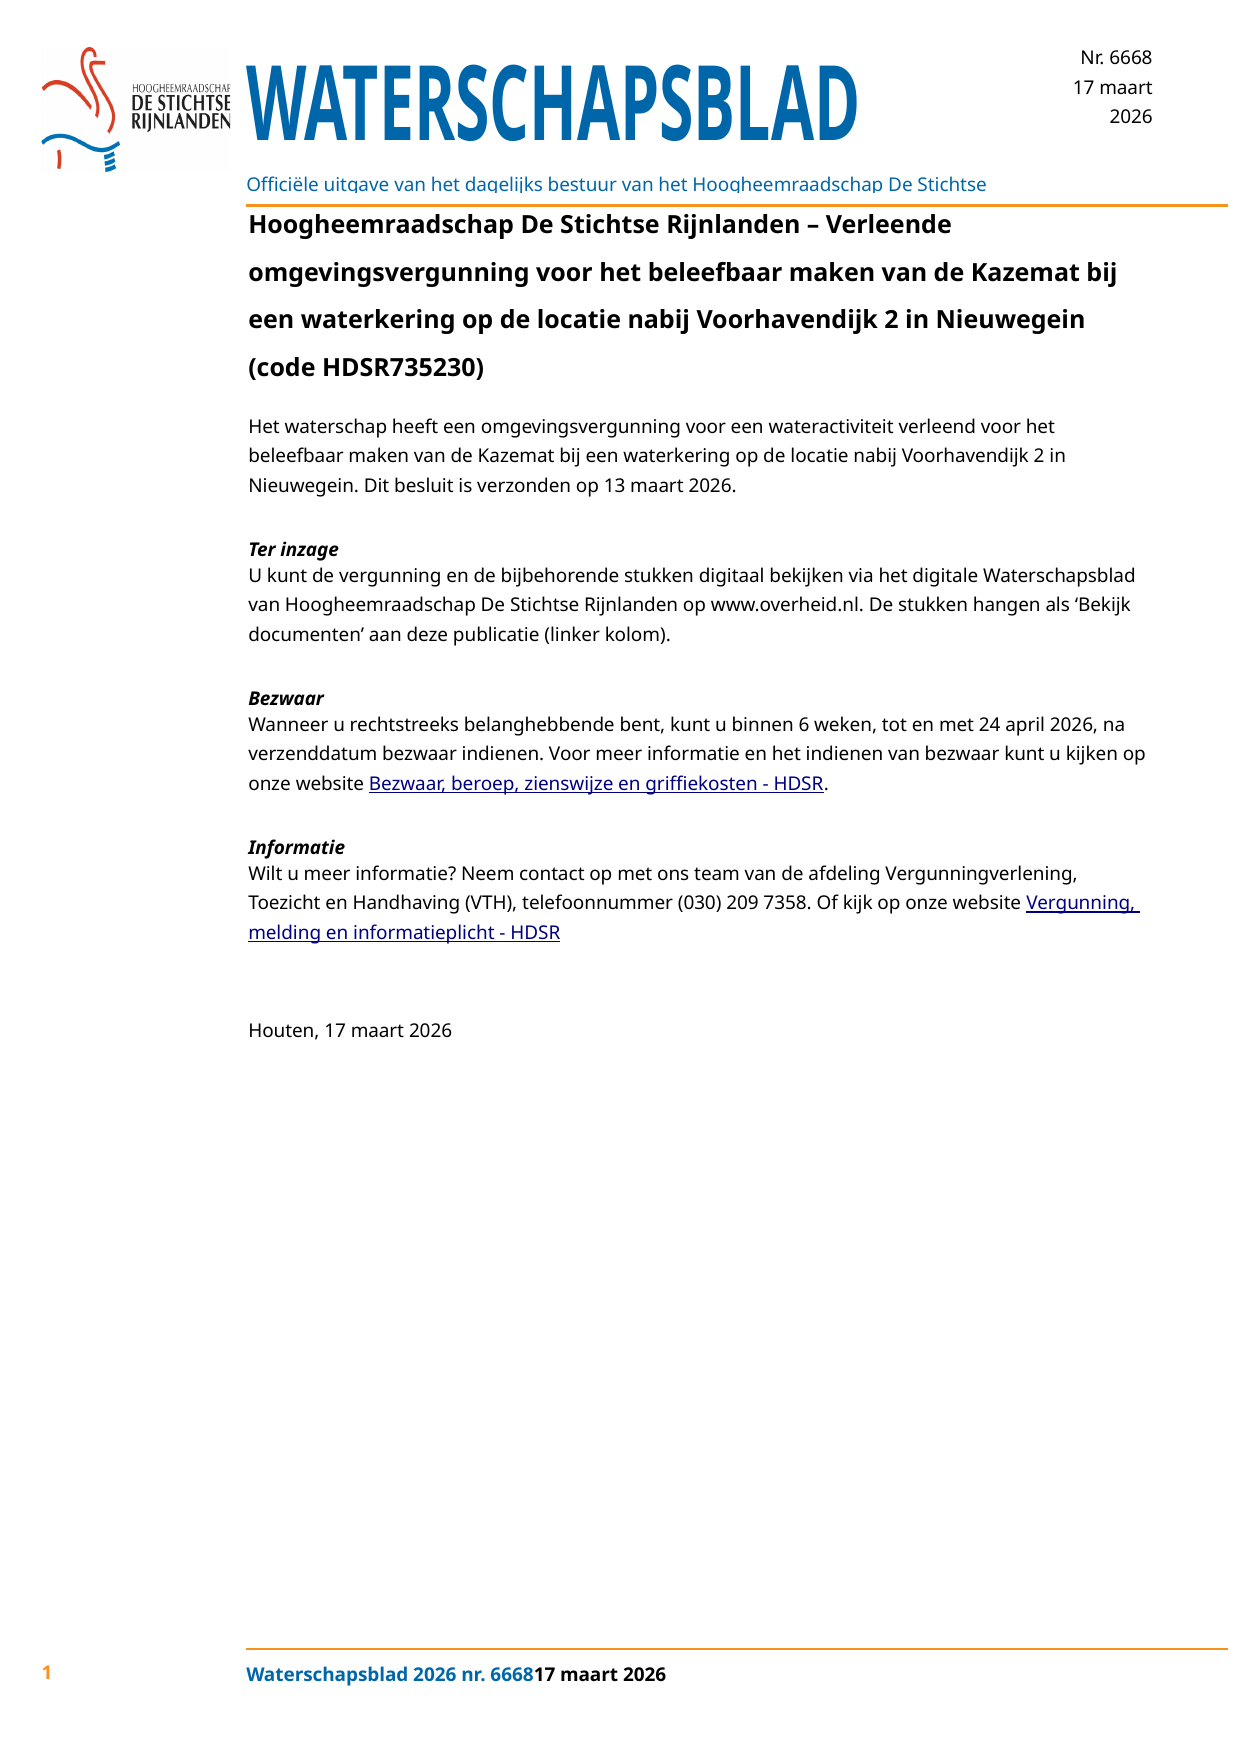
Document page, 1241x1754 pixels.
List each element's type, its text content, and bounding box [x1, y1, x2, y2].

text Ter inzage [248, 536, 1152, 562]
text Houten, 17 maart 2026 [248, 1017, 1152, 1043]
text Bezwaar [248, 685, 1152, 711]
text U kunt de vergunning en de bijbehorende stukken digitaal bekijken via het digitale Waterschapsblad van Hoogheemraadschap De Stichtse Rijnlanden op www.overheid.nl. De stukken hangen als ‘Bekijk documenten’ aan deze publicatie (linker kolom). [248, 562, 1152, 647]
text Het waterschap heeft een omgevingsvergunning voor een wateractiviteit verleend voor het beleefbaar maken van de Kazemat bij een waterkering op de locatie nabij Voorhavendijk 2 in Nieuwegein. Dit besluit is verzonden op 13 maart 2026. [248, 413, 1152, 498]
text Informatie [248, 834, 1152, 860]
text Wanneer u rechtstreeks belanghebbende bent, kunt u binnen 6 weken, tot en met 24 april 2026, na verzenddatum bezwaar indienen. Voor meer informatie en het indienen van bezwaar kunt u kijken op onze website Bezwaar, beroep, zienswijze en griffiekosten - HDSR. [248, 711, 1152, 796]
picture [41, 47, 231, 172]
text Hoogheemraadschap De Stichtse Rijnlanden – Verleende omgevingsvergunning voor het beleefbaar maken van de Kazemat bij een waterkering op de locatie nabij Voorhavendijk 2 in Nieuwegein (code HDSR735230) [248, 207, 1152, 384]
text Wilt u meer informatie? Neem contact op met ons team van de afdeling Vergunningverlening, Toezicht en Handhaving (VTH), telefoonnummer (030) 209 7358. Of kijk op onze website Vergunning, melding en informatieplicht - HDSR [248, 860, 1152, 944]
